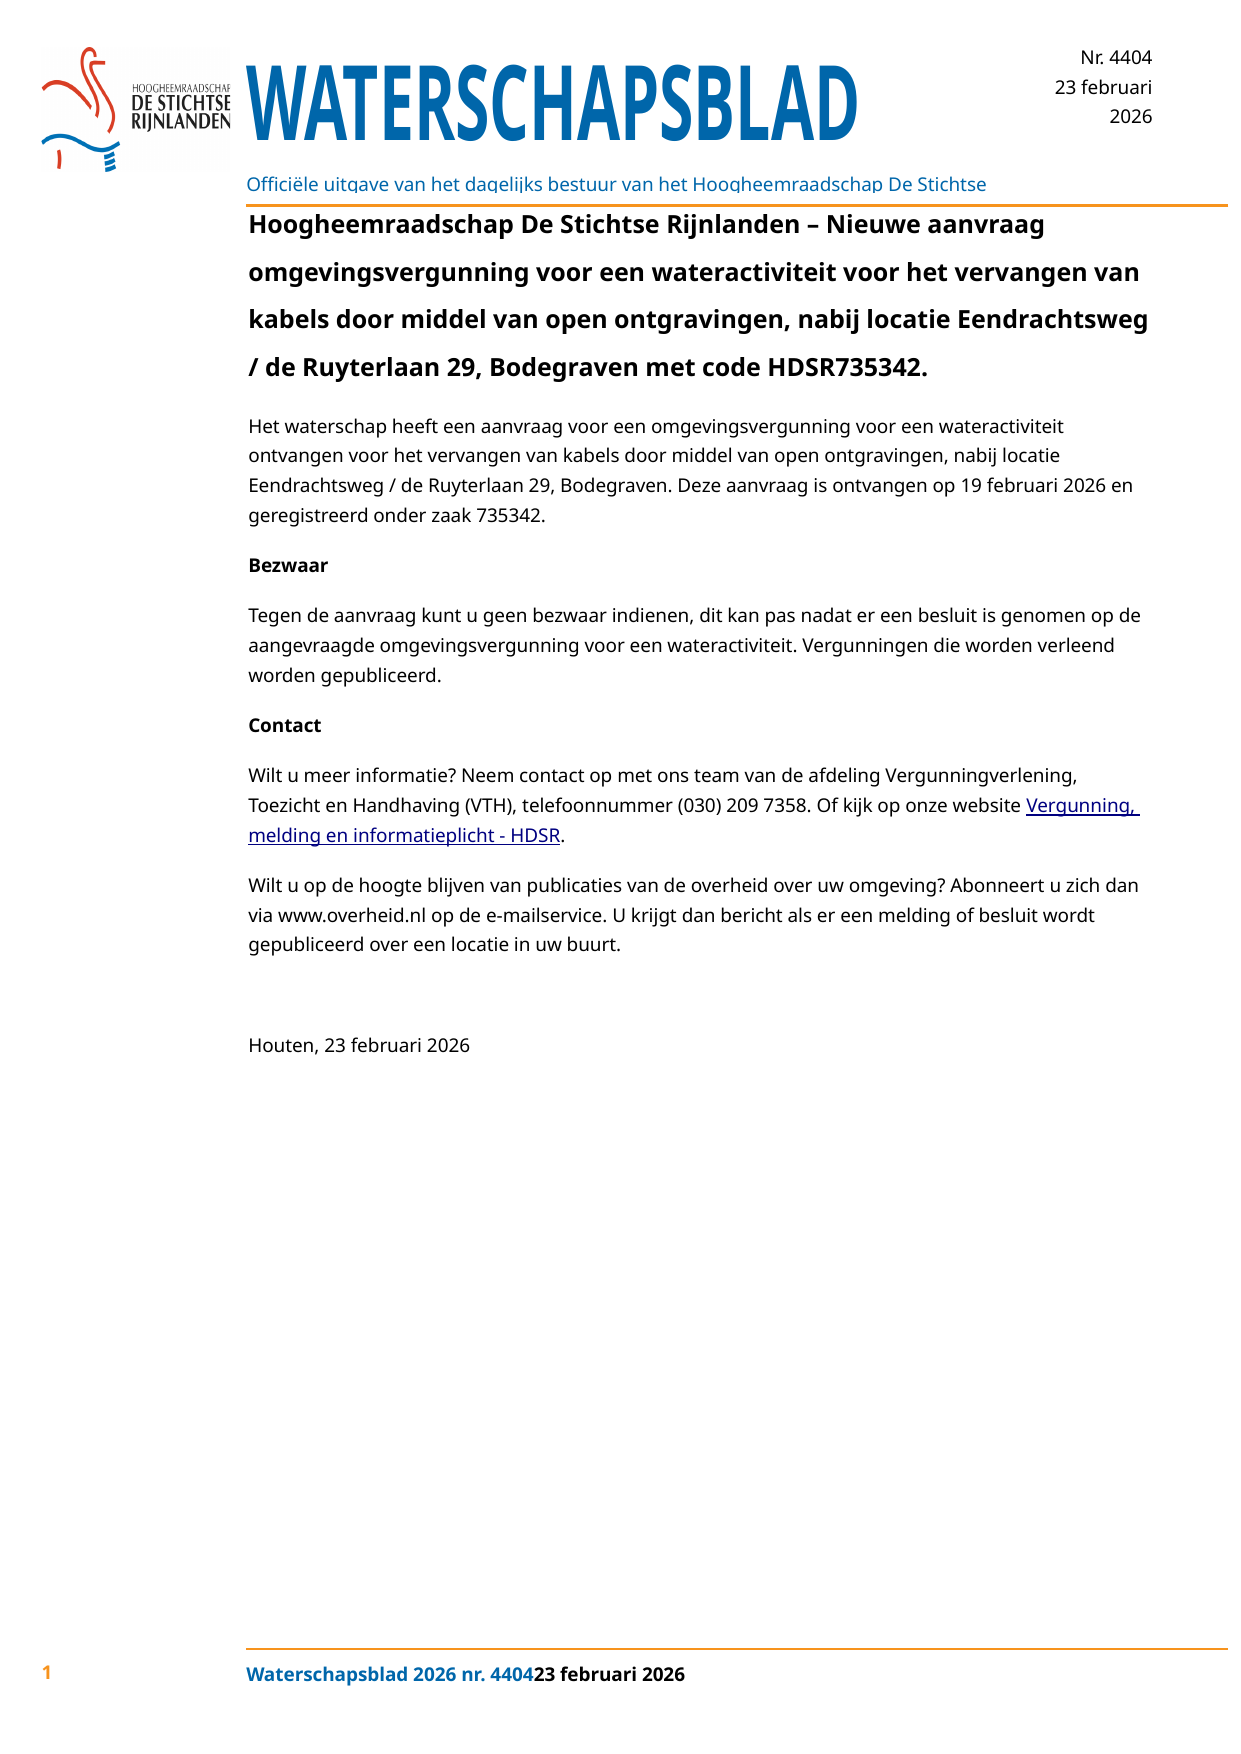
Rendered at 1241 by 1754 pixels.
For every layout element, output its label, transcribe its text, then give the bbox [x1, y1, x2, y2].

text Tegen de aanvraag kunt u geen bezwaar indienen, dit kan pas nadat er een besluit is genomen op de aangevraagde omgevingsvergunning voor een wateractiviteit. Vergunningen die worden verleend worden gepubliceerd. [248, 603, 1152, 688]
text Houten, 23 februari 2026 [248, 1032, 1152, 1058]
text Hoogheemraadschap De Stichtse Rijnlanden – Nieuwe aanvraag omgevingsvergunning voor een wateractiviteit voor het vervangen van kabels door middel van open ontgravingen, nabij locatie Eendrachtsweg / de Ruyterlaan 29, Bodegraven met code HDSR735342. [248, 207, 1152, 384]
text Bezwaar [248, 552, 1152, 578]
text Contact [248, 712, 1152, 738]
picture [41, 47, 231, 172]
text Het waterschap heeft een aanvraag voor een omgevingsvergunning voor een wateractiviteit ontvangen voor het vervangen van kabels door middel van open ontgravingen, nabij locatie Eendrachtsweg / de Ruyterlaan 29, Bodegraven. Deze aanvraag is ontvangen op 19 februari 2026 en geregistreerd onder zaak 735342. [248, 413, 1152, 528]
text Wilt u op de hoogte blijven van publicaties van de overheid over uw omgeving? Abonneert u zich dan via www.overheid.nl op de e-mailservice. U krijgt dan bericht als er een melding of besluit wordt gepubliceerd over een locatie in uw buurt. [248, 872, 1152, 957]
text Wilt u meer informatie? Neem contact op met ons team van de afdeling Vergunningverlening, Toezicht en Handhaving (VTH), telefoonnummer (030) 209 7358. Of kijk op onze website Vergunning, melding en informatieplicht - HDSR. [248, 763, 1152, 848]
